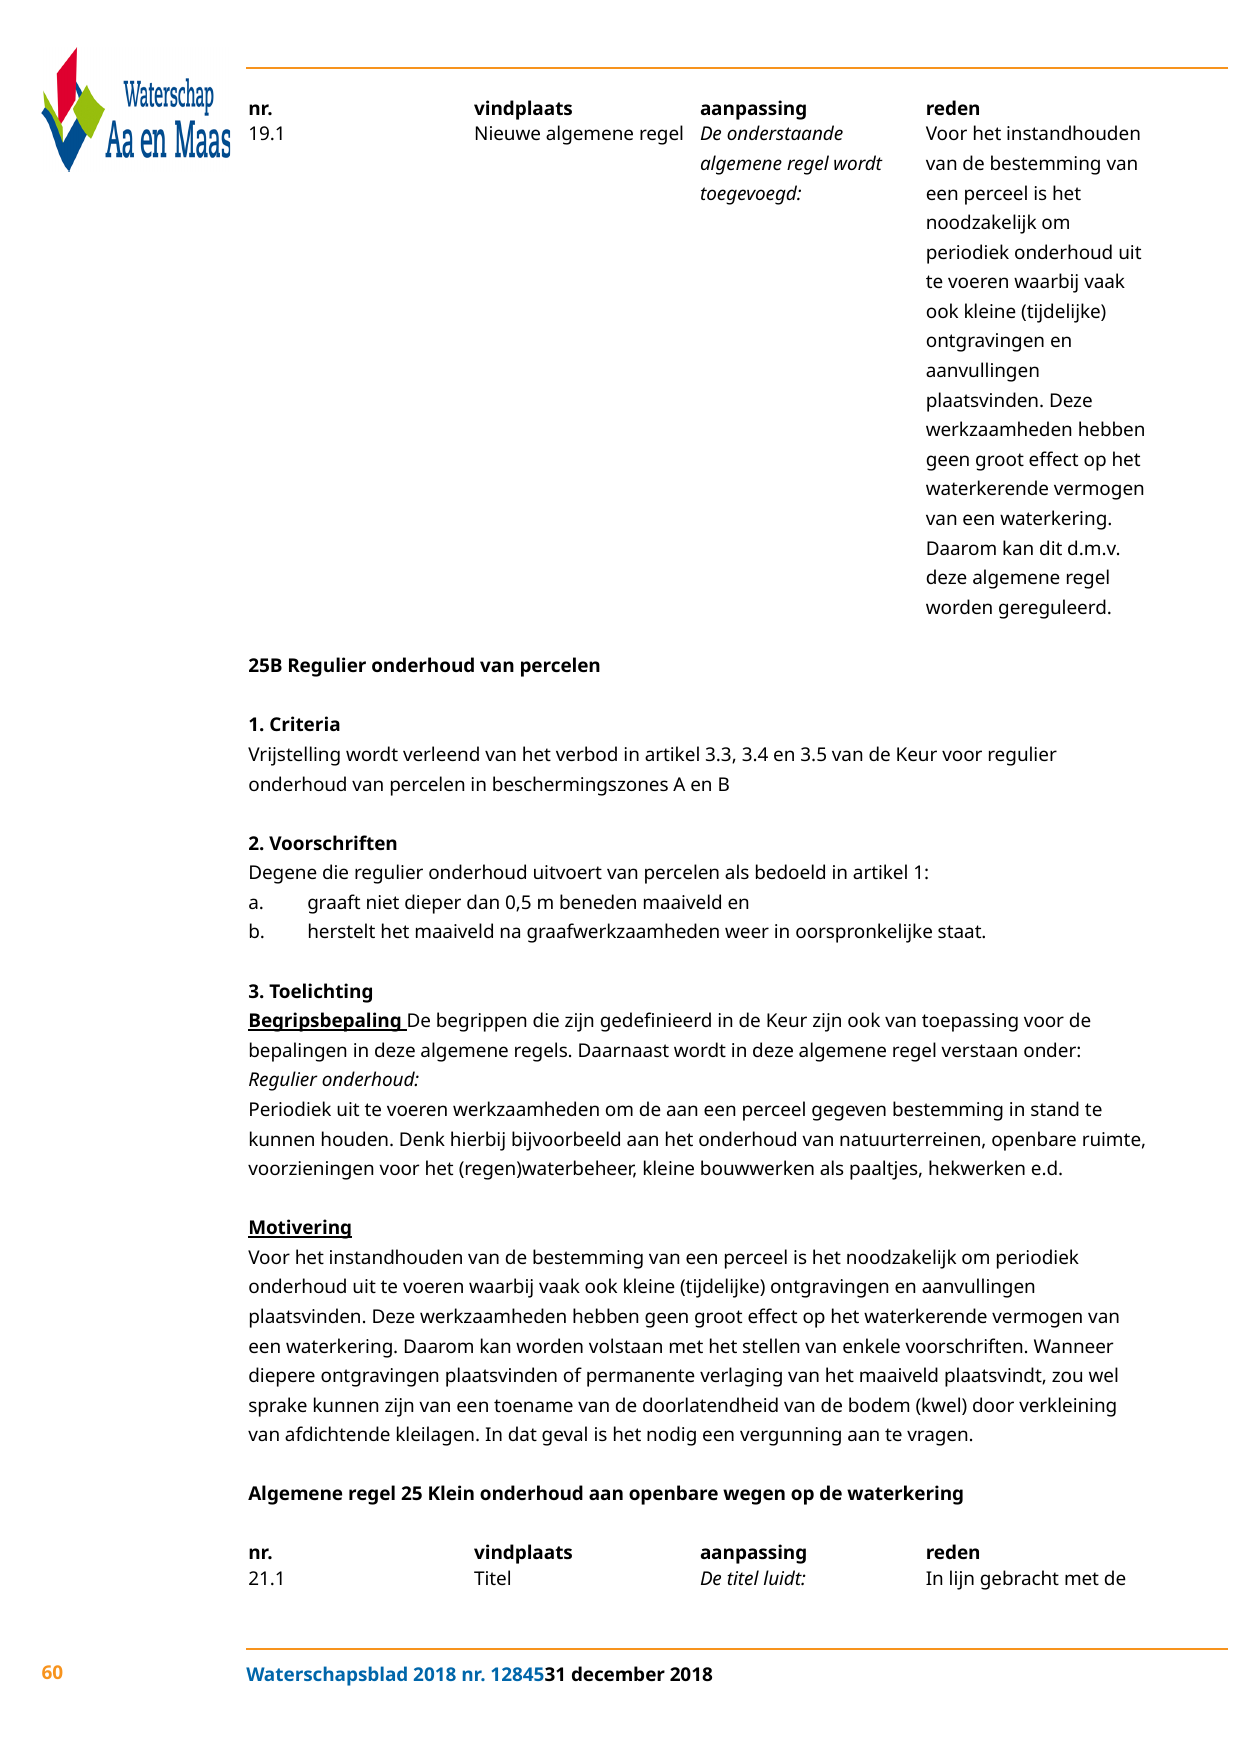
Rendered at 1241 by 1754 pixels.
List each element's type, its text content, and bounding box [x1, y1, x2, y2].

table_cell Voor het instandhouden van de bestemming van een perceel is het noodzakelijk om periodiek onderhoud uit te voeren waarbij vaak ook kleine (tijdelijke) ontgravingen en aanvullingen plaatsvinden. Deze werkzaamheden hebben geen groot effect op het waterkerende vermogen van een waterkering. Daarom kan dit d.m.v. deze algemene regel worden gereguleerd. [926, 121, 1152, 619]
table_header nr. [248, 1540, 474, 1565]
table_header reden [926, 95, 1152, 121]
table_header vindplaats [474, 95, 700, 121]
table_cell Titel [474, 1565, 700, 1591]
table_cell De onderstaande algemene regel wordt toegevoegd: [700, 121, 926, 619]
picture [41, 47, 231, 172]
table_cell In lijn gebracht met de [926, 1565, 1152, 1591]
table_header 25B Regulier onderhoud van percelen 1. Criteria Vrijstelling wordt verleend van het verbod in artikel 3.3, 3.4 en 3.5 van de Keur voor regulier onderhoud van percelen in beschermingszones A en B 2. Voorschriften Degene die regulier onderhoud uitvoert van percelen als bedoeld in artikel 1: graaft niet dieper dan 0,5 m beneden maaiveld en herstelt het maaiveld na graafwerkzaamheden weer in oorspronkelijke staat. 3. Toelichting Begripsbepaling De begrippen die zijn gedefinieerd in de Keur zijn ook van toepassing voor de bepalingen in deze algemene regels. Daarnaast wordt in deze algemene regel verstaan onder: Regulier onderhoud: Periodiek uit te voeren werkzaamheden om de aan een perceel gegeven bestemming in stand te kunnen houden. Denk hierbij bijvoorbeeld aan het onderhoud van natuurterreinen, openbare ruimte, voorzieningen voor het (regen)waterbeheer, kleine bouwwerken als paaltjes, hekwerken e.d. Motivering Voor het instandhouden van de bestemming van een perceel is het noodzakelijk om periodiek onderhoud uit te voeren waarbij vaak ook kleine (tijdelijke) ontgravingen en aanvullingen plaatsvinden. Deze werkzaamheden hebben geen groot effect op het waterkerende vermogen van een waterkering. Daarom kan worden volstaan met het stellen van enkele voorschriften. Wanneer diepere ontgravingen plaatsvinden of permanente verlaging van het maaiveld plaatsvindt, zou wel sprake kunnen zijn van een toename van de doorlatendheid van de bodem (kwel) door verkleining van afdichtende kleilagen. In dat geval is het nodig een vergunning aan te vragen. [248, 653, 1152, 1447]
table_header aanpassing [700, 95, 926, 121]
table_header vindplaats [474, 1540, 700, 1565]
table_cell 19.1 [248, 121, 474, 619]
table_header nr. [248, 95, 474, 121]
table_cell 21.1 [248, 1565, 474, 1591]
text Algemene regel 25 Klein onderhoud aan openbare wegen op de waterkering [248, 1480, 1152, 1506]
table_cell Nieuwe algemene regel [474, 121, 700, 619]
table_header aanpassing [700, 1540, 926, 1565]
table_header reden [926, 1540, 1152, 1565]
table_cell De titel luidt: [700, 1565, 926, 1591]
